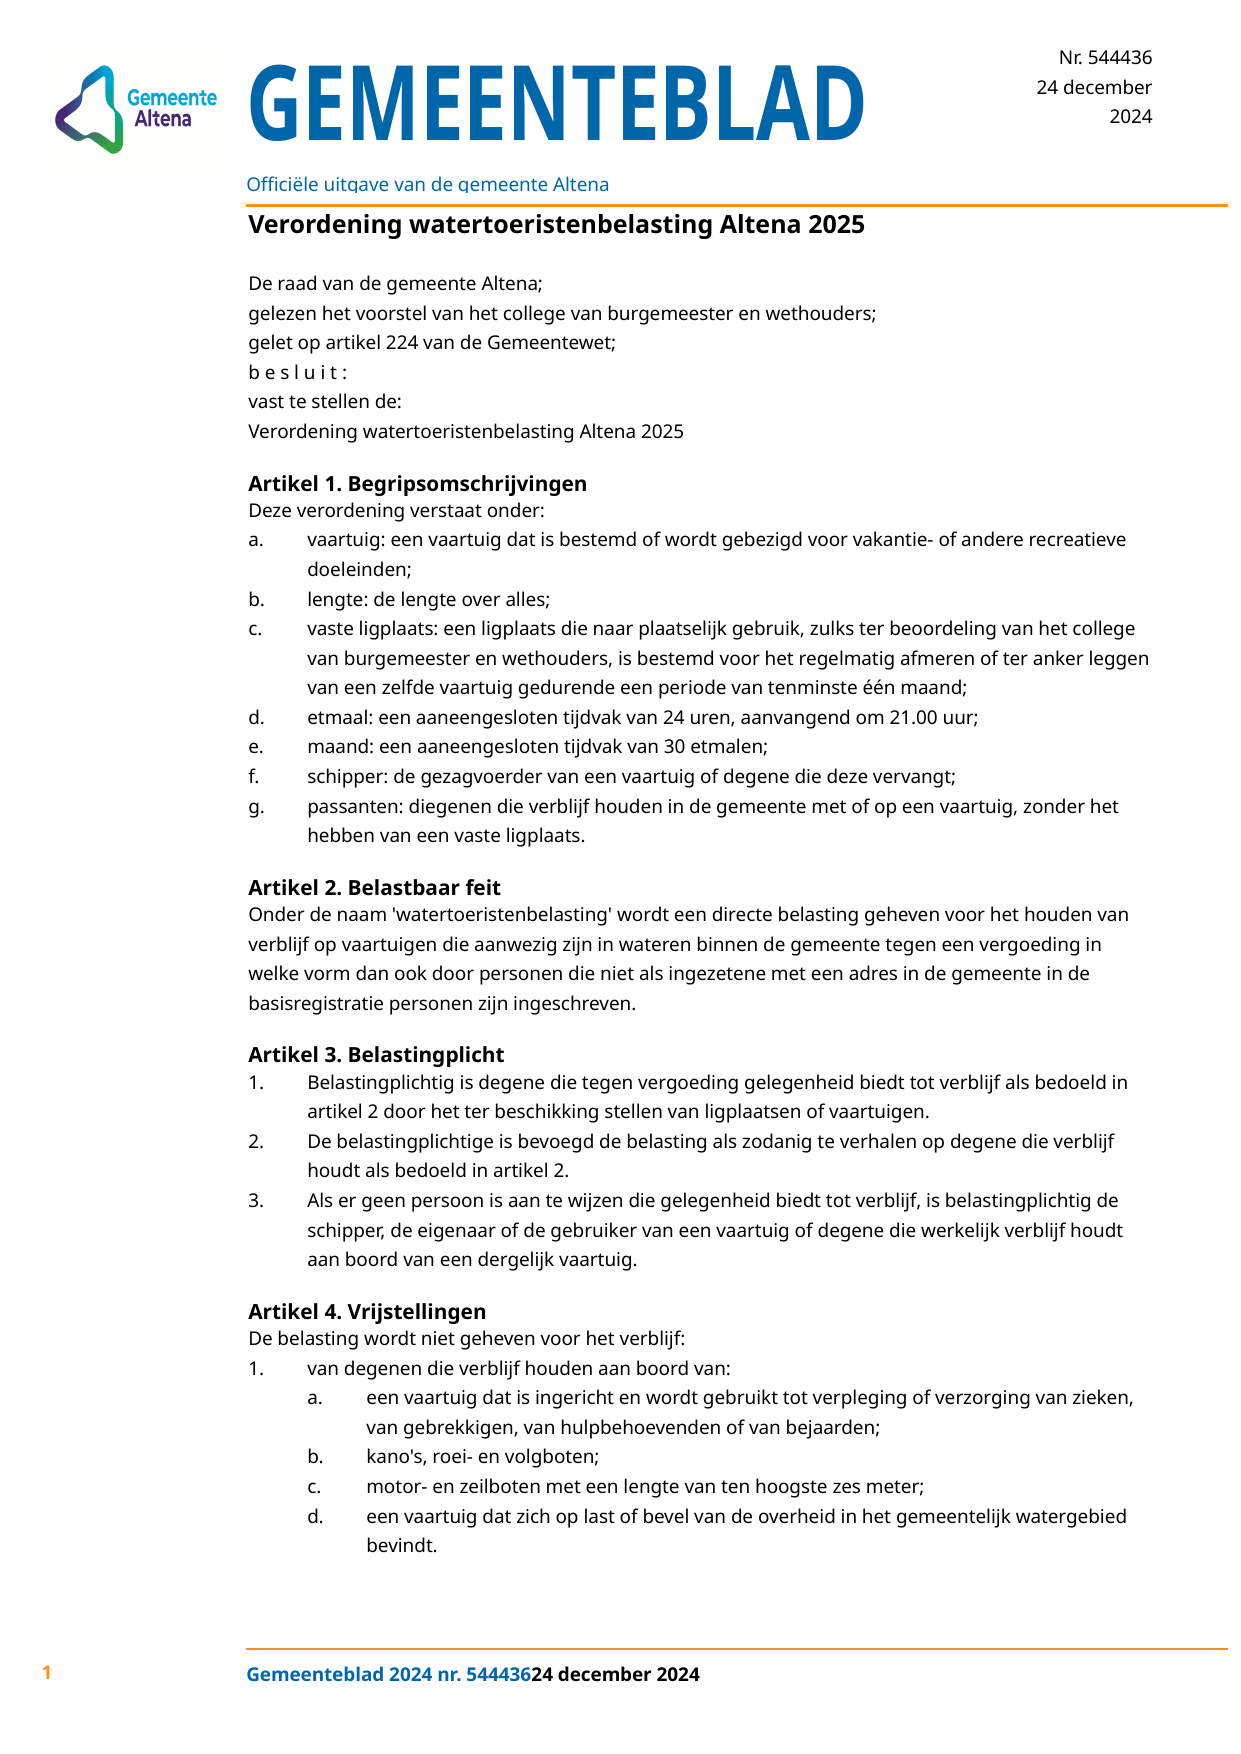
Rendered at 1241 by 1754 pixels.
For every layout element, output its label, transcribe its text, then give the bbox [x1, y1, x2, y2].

list een vaartuig dat is ingericht en wordt gebruikt tot verpleging of verzorging van zieken, van gebrekkigen, van hulpbehoevenden of van bejaarden; [307, 1384, 1152, 1440]
text Artikel 4. Vrijstellingen [248, 1297, 1152, 1325]
text De belasting wordt niet geheven voor het verblijf: [248, 1325, 1152, 1351]
text gelet op artikel 224 van de Gemeentewet; [248, 329, 1152, 355]
list Belastingplichtig is degene die tegen vergoeding gelegenheid biedt tot verblijf als bedoeld in artikel 2 door het ter beschikking stellen van ligplaatsen of vaartuigen. [248, 1069, 1152, 1124]
list Als er geen persoon is aan te wijzen die gelegenheid biedt tot verblijf, is belastingplichtig de schipper, de eigenaar of de gebruiker van een vaartuig of degene die werkelijk verblijf houdt aan boord van een dergelijk vaartuig. [248, 1187, 1152, 1272]
list passanten: diegenen die verblijf houden in de gemeente met of op een vaartuig, zonder het hebben van een vaste ligplaats. [248, 793, 1152, 848]
list van degenen die verblijf houden aan boord van: [248, 1355, 1152, 1381]
list maand: een aaneengesloten tijdvak van 30 etmalen; [248, 734, 1152, 759]
list schipper: de gezagvoerder van een vaartuig of degene die deze vervangt; [248, 763, 1152, 789]
text Verordening watertoeristenbelasting Altena 2025 [248, 418, 1152, 444]
list een vaartuig dat zich op last of bevel van de overheid in het gemeentelijk watergebied bevindt. [307, 1503, 1152, 1558]
text Artikel 2. Belastbaar feit [248, 873, 1152, 901]
text gelezen het voorstel van het college van burgemeester en wethouders; [248, 300, 1152, 326]
text Verordening watertoeristenbelasting Altena 2025 [248, 207, 1152, 241]
text b e s l u i t : [248, 359, 1152, 385]
list motor- en zeilboten met een lengte van ten hoogste zes meter; [307, 1473, 1152, 1499]
list etmaal: een aaneengesloten tijdvak van 24 uren, aanvangend om 21.00 uur; [248, 704, 1152, 730]
picture [41, 47, 231, 172]
list vaste ligplaats: een ligplaats die naar plaatselijk gebruik, zulks ter beoordeling van het college van burgemeester en wethouders, is bestemd voor het regelmatig afmeren of ter anker leggen van een zelfde vaartuig gedurende een periode van tenminste één maand; [248, 615, 1152, 700]
list De belastingplichtige is bevoegd de belasting als zodanig te verhalen op degene die verblijf houdt als bedoeld in artikel 2. [248, 1128, 1152, 1183]
list lengte: de lengte over alles; [248, 586, 1152, 612]
text Artikel 3. Belastingplicht [248, 1041, 1152, 1069]
text Deze verordening verstaat onder: [248, 497, 1152, 523]
list kano's, roei- en volgboten; [307, 1444, 1152, 1469]
text Artikel 1. Begripsomschrijvingen [248, 469, 1152, 497]
text Onder de naam 'watertoeristenbelasting' wordt een directe belasting geheven voor het houden van verblijf op vaartuigen die aanwezig zijn in wateren binnen de gemeente tegen een vergoeding in welke vorm dan ook door personen die niet als ingezetene met een adres in de gemeente in de basisregistratie personen zijn ingeschreven. [248, 901, 1152, 1016]
text vast te stellen de: [248, 389, 1152, 414]
list vaartuig: een vaartuig dat is bestemd of wordt gebezigd voor vakantie- of andere recreatieve doeleinden; [248, 527, 1152, 582]
text De raad van de gemeente Altena; [248, 270, 1152, 296]
